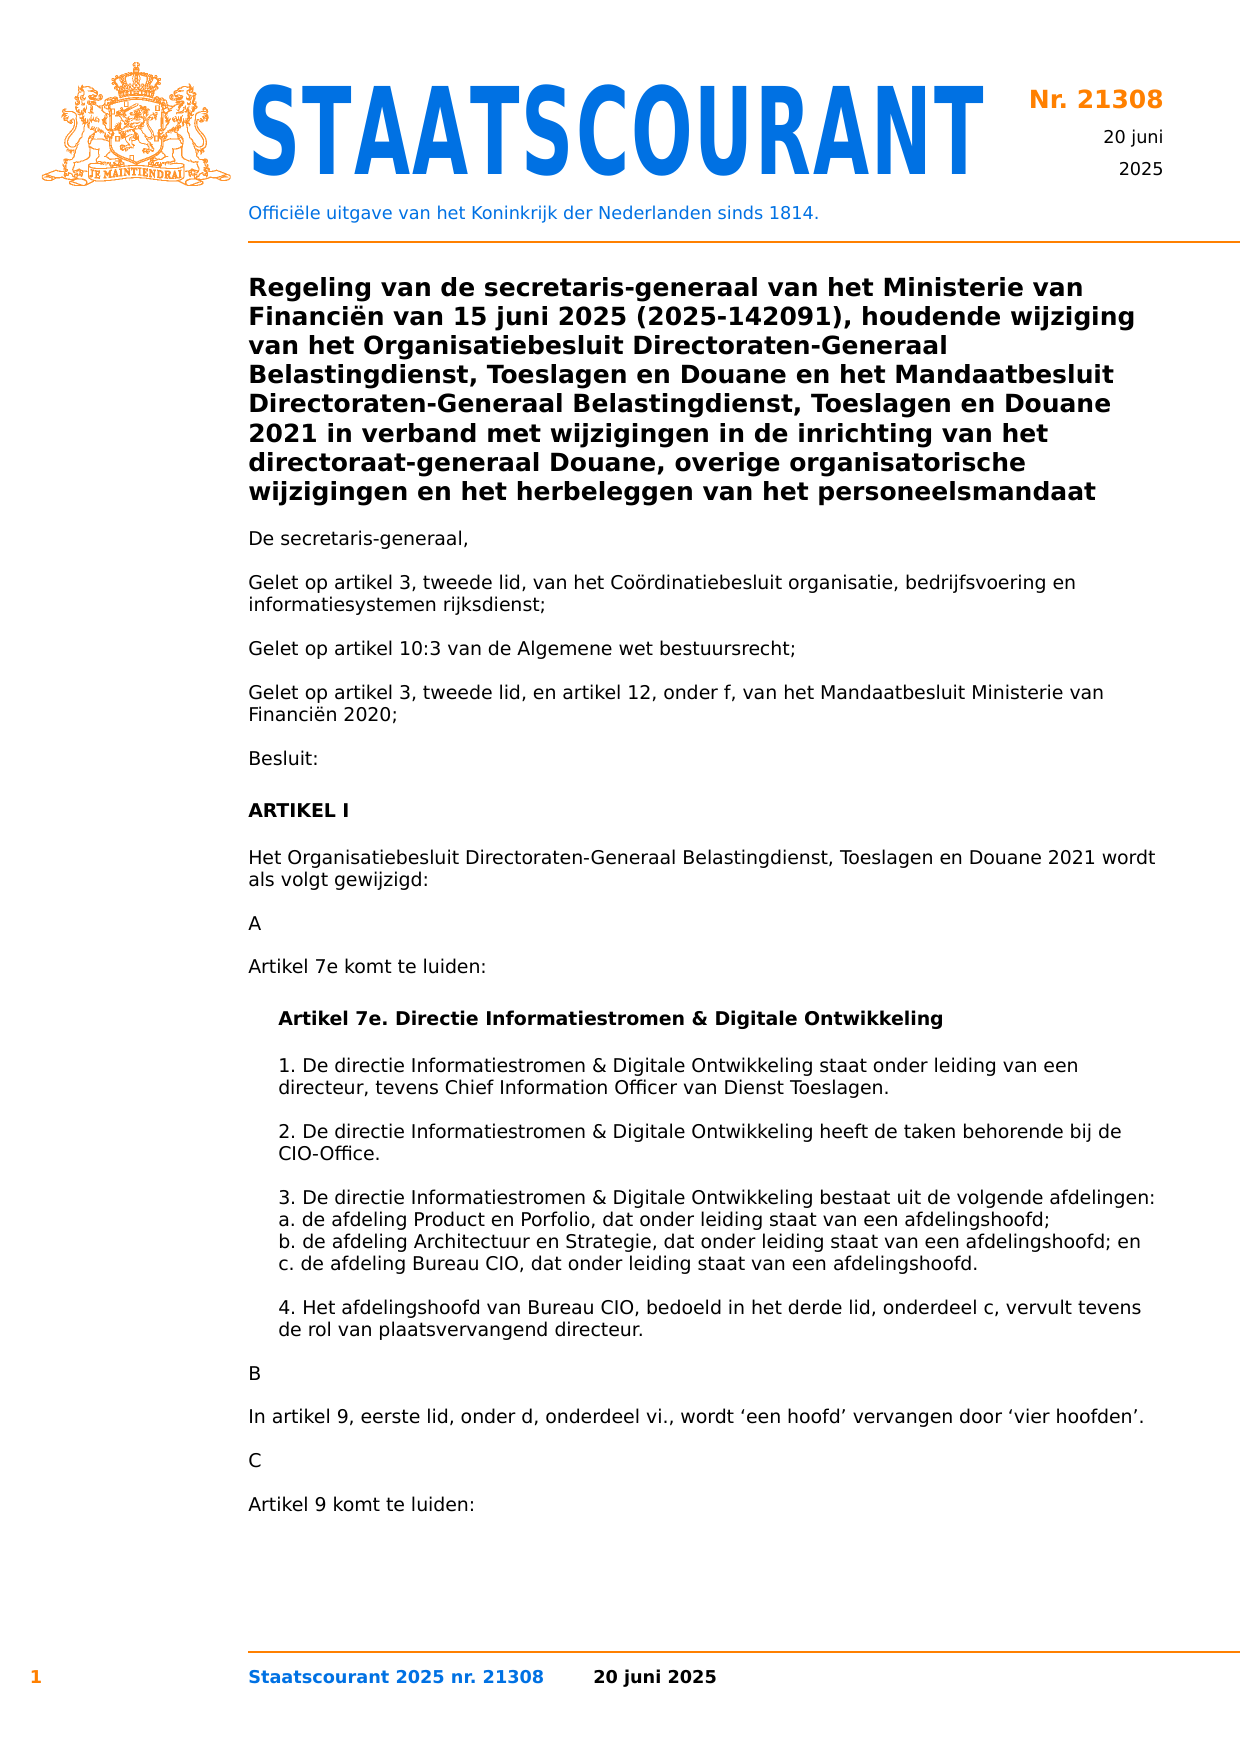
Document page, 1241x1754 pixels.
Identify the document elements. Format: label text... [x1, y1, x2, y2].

table_header STAATSCOURANT [248, 62, 998, 203]
picture [41, 62, 231, 186]
table_cell 2025 [998, 153, 1240, 203]
text Gelet op artikel 10:3 van de Algemene wet bestuursrecht; [248, 638, 1163, 660]
text In artikel 9, eerste lid, onder d, onderdeel vi., wordt ‘een hoofd’ vervangen door ‘vier hoofden’. [248, 1406, 1163, 1428]
text b. de afdeling Architectuur en Strategie, dat onder leiding staat van een afdelingshoofd; en [278, 1231, 1163, 1253]
text A [248, 912, 1163, 934]
table_header Nr. 21308 [998, 62, 1240, 121]
subtitle ARTIKEL I [248, 799, 1163, 822]
text 2. De directie Informatiestromen & Digitale Ontwikkeling heeft de taken behorende bij de CIO-Office. [278, 1121, 1163, 1165]
text De secretaris-generaal, [248, 528, 1163, 550]
subtitle Regeling van de secretaris-generaal van het Ministerie van Financiën van 15 juni 2025 (2025-142091), houdende wijziging van het Organisatiebesluit Directoraten-Generaal Belastingdienst, Toeslagen en Douane en het Mandaatbesluit Directoraten-Generaal Belastingdienst, Toeslagen en Douane 2021 in verband met wijzigingen in de inrichting van het directoraat-generaal Douane, overige organisatorische wijzigingen en het herbeleggen van het personeelsmandaat [248, 273, 1163, 506]
text 3. De directie Informatiestromen & Digitale Ontwikkeling bestaat uit de volgende afdelingen: [278, 1187, 1163, 1209]
text B [248, 1362, 1163, 1384]
text c. de afdeling Bureau CIO, dat onder leiding staat van een afdelingshoofd. [278, 1253, 1163, 1275]
text Besluit: [248, 748, 1163, 769]
text Artikel 7e komt te luiden: [248, 956, 1163, 978]
text Gelet op artikel 3, tweede lid, van het Coördinatiebesluit organisatie, bedrijfsvoering en informatiesystemen rijksdienst; [248, 572, 1163, 616]
subtitle Artikel 7e. Directie Informatiestromen & Digitale Ontwikkeling [278, 1008, 1163, 1030]
table_cell 20 juni [998, 121, 1240, 153]
text 4. Het afdelingshoofd van Bureau CIO, bedoeld in het derde lid, onderdeel c, vervult tevens de rol van plaatsvervangend directeur. [278, 1297, 1163, 1341]
text 1. De directie Informatiestromen & Digitale Ontwikkeling staat onder leiding van een directeur, tevens Chief Information Officer van Dienst Toeslagen. [278, 1055, 1163, 1099]
text Gelet op artikel 3, tweede lid, en artikel 12, onder f, van het Mandaatbesluit Ministerie van Financiën 2020; [248, 682, 1163, 726]
text a. de afdeling Product en Porfolio, dat onder leiding staat van een afdelingshoofd; [278, 1209, 1163, 1231]
table_header [25, 62, 248, 241]
text Artikel 9 komt te luiden: [248, 1494, 1163, 1516]
text Het Organisatiebesluit Directoraten-Generaal Belastingdienst, Toeslagen en Douane 2021 wordt als volgt gewijzigd: [248, 847, 1163, 891]
table_cell Officiële uitgave van het Koninkrijk der Nederlanden sinds 1814. [248, 203, 1240, 241]
text C [248, 1450, 1163, 1472]
